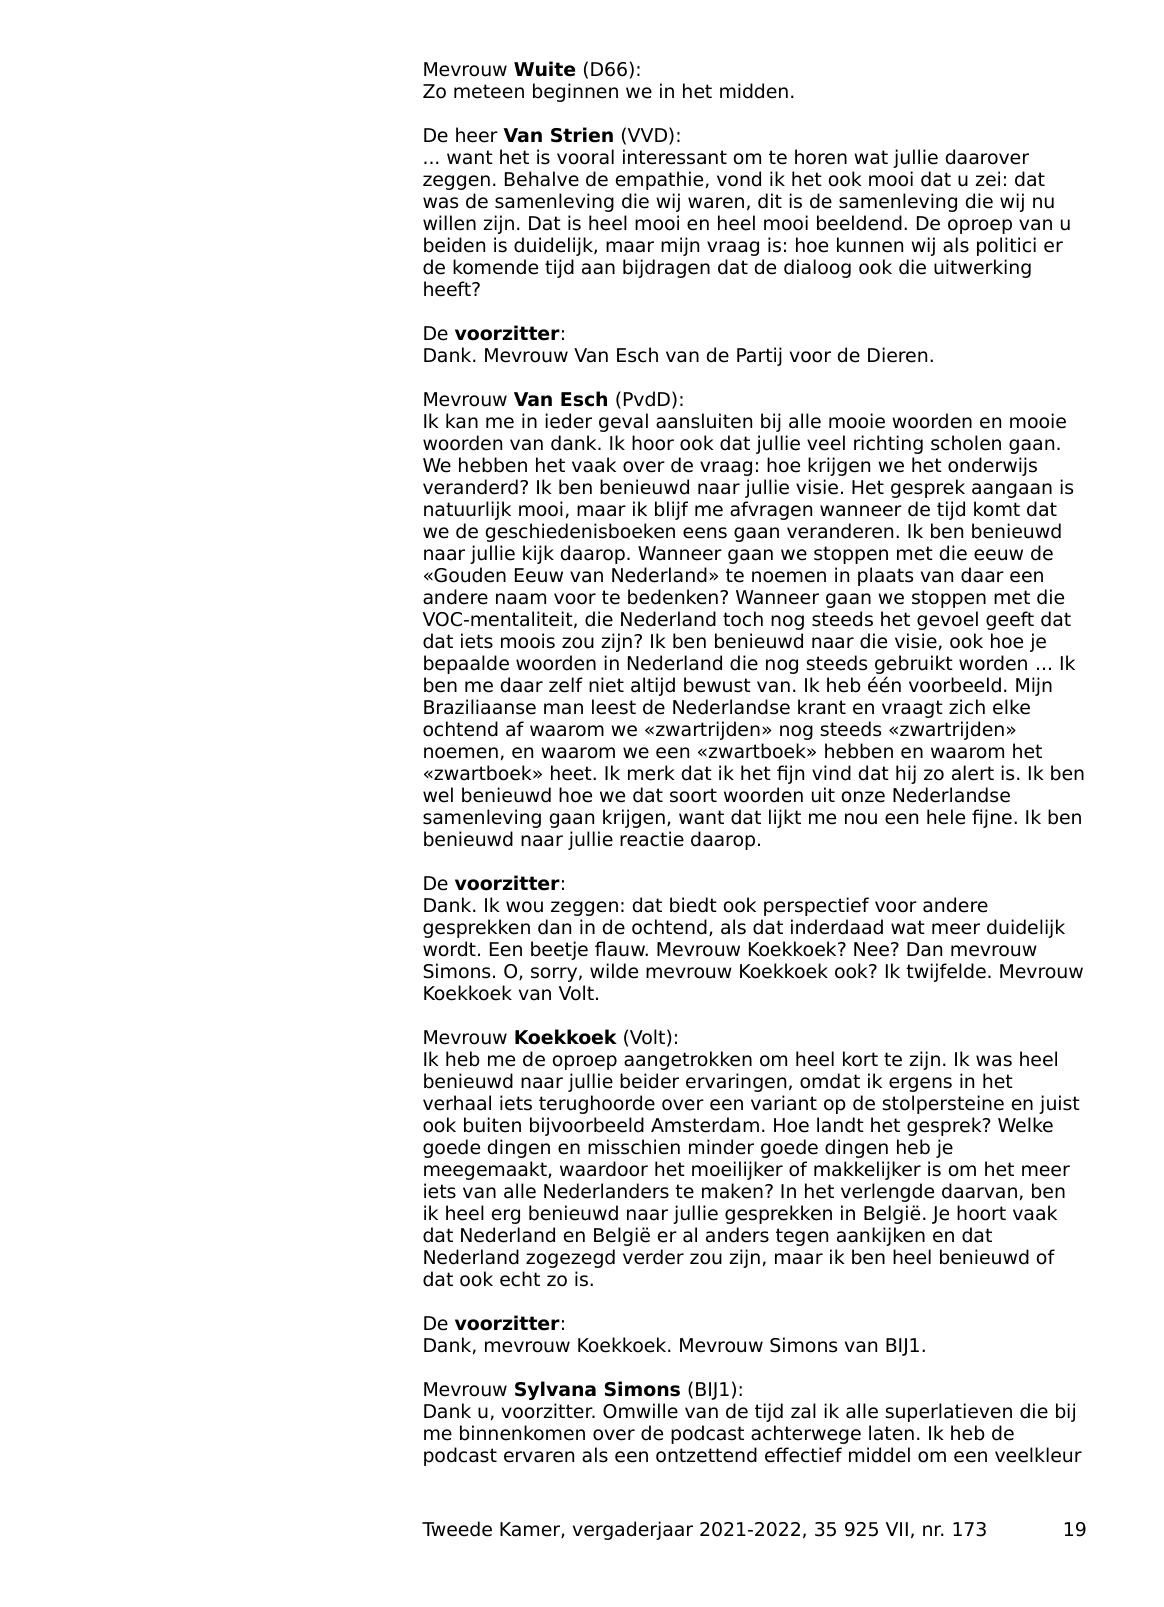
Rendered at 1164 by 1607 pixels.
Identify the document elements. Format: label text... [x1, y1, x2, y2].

text Ik heb me de oproep aangetrokken om heel kort te zijn. Ik was heel benieuwd naar jullie beider ervaringen, omdat ik ergens in het verhaal iets terughoorde over een variant op de stolpersteine en juist ook buiten bijvoorbeeld Amsterdam. Hoe landt het gesprek? Welke goede dingen en misschien minder goede dingen heb je meegemaakt, waardoor het moeilijker of makkelijker is om het meer iets van alle Nederlanders te maken? In het verlengde daarvan, ben ik heel erg benieuwd naar jullie gesprekken in België. Je hoort vaak dat Nederland en België er al anders tegen aankijken en dat Nederland zogezegd verder zou zijn, maar ik ben heel benieuwd of dat ook echt zo is. [422, 1049, 1087, 1291]
text De voorzitter: [422, 1313, 1087, 1335]
text Dank. Ik wou zeggen: dat biedt ook perspectief voor andere gesprekken dan in de ochtend, als dat inderdaad wat meer duidelijk wordt. Een beetje flauw. Mevrouw Koekkoek? Nee? Dan mevrouw Simons. O, sorry, wilde mevrouw Koekkoek ook? Ik twijfelde. Mevrouw Koekkoek van Volt. [422, 895, 1087, 1005]
text ... want het is vooral interessant om te horen wat jullie daarover zeggen. Behalve de empathie, vond ik het ook mooi dat u zei: dat was de samenleving die wij waren, dit is de samenleving die wij nu willen zijn. Dat is heel mooi en heel mooi beeldend. De oproep van u beiden is duidelijk, maar mijn vraag is: hoe kunnen wij als politici er de komende tijd aan bijdragen dat de dialoog ook die uitwerking heeft? [422, 147, 1087, 301]
text Dank. Mevrouw Van Esch van de Partij voor de Dieren. [422, 345, 1087, 367]
text De voorzitter: [422, 323, 1087, 345]
text Dank u, voorzitter. Omwille van de tijd zal ik alle superlatieven die bij me binnenkomen over de podcast achterwege laten. Ik heb de podcast ervaren als een ontzettend effectief middel om een veelkleur [422, 1401, 1087, 1467]
text Zo meteen beginnen we in het midden. [422, 81, 1087, 103]
text Mevrouw Koekkoek (Volt): [422, 1027, 1087, 1049]
text Mevrouw Wuite (D66): [422, 59, 1087, 81]
text De heer Van Strien (VVD): [422, 125, 1087, 147]
text De voorzitter: [422, 873, 1087, 895]
text Mevrouw Van Esch (PvdD): [422, 389, 1087, 411]
text Mevrouw Sylvana Simons (BIJ1): [422, 1379, 1087, 1401]
text Ik kan me in ieder geval aansluiten bij alle mooie woorden en mooie woorden van dank. Ik hoor ook dat jullie veel richting scholen gaan. We hebben het vaak over de vraag: hoe krijgen we het onderwijs veranderd? Ik ben benieuwd naar jullie visie. Het gesprek aangaan is natuurlijk mooi, maar ik blijf me afvragen wanneer de tijd komt dat we de geschiedenisboeken eens gaan veranderen. Ik ben benieuwd naar jullie kijk daarop. Wanneer gaan we stoppen met die eeuw de «Gouden Eeuw van Nederland» te noemen in plaats van daar een andere naam voor te bedenken? Wanneer gaan we stoppen met die VOC-mentaliteit, die Nederland toch nog steeds het gevoel geeft dat dat iets moois zou zijn? Ik ben benieuwd naar die visie, ook hoe je bepaalde woorden in Nederland die nog steeds gebruikt worden ... Ik ben me daar zelf niet altijd bewust van. Ik heb één voorbeeld. Mijn Braziliaanse man leest de Nederlandse krant en vraagt zich elke ochtend af waarom we «zwartrijden» nog steeds «zwartrijden» noemen, en waarom we een «zwartboek» hebben en waarom het «zwartboek» heet. Ik merk dat ik het fijn vind dat hij zo alert is. Ik ben wel benieuwd hoe we dat soort woorden uit onze Nederlandse samenleving gaan krijgen, want dat lijkt me nou een hele fijne. Ik ben benieuwd naar jullie reactie daarop. [422, 411, 1087, 851]
text Dank, mevrouw Koekkoek. Mevrouw Simons van BIJ1. [422, 1335, 1087, 1357]
